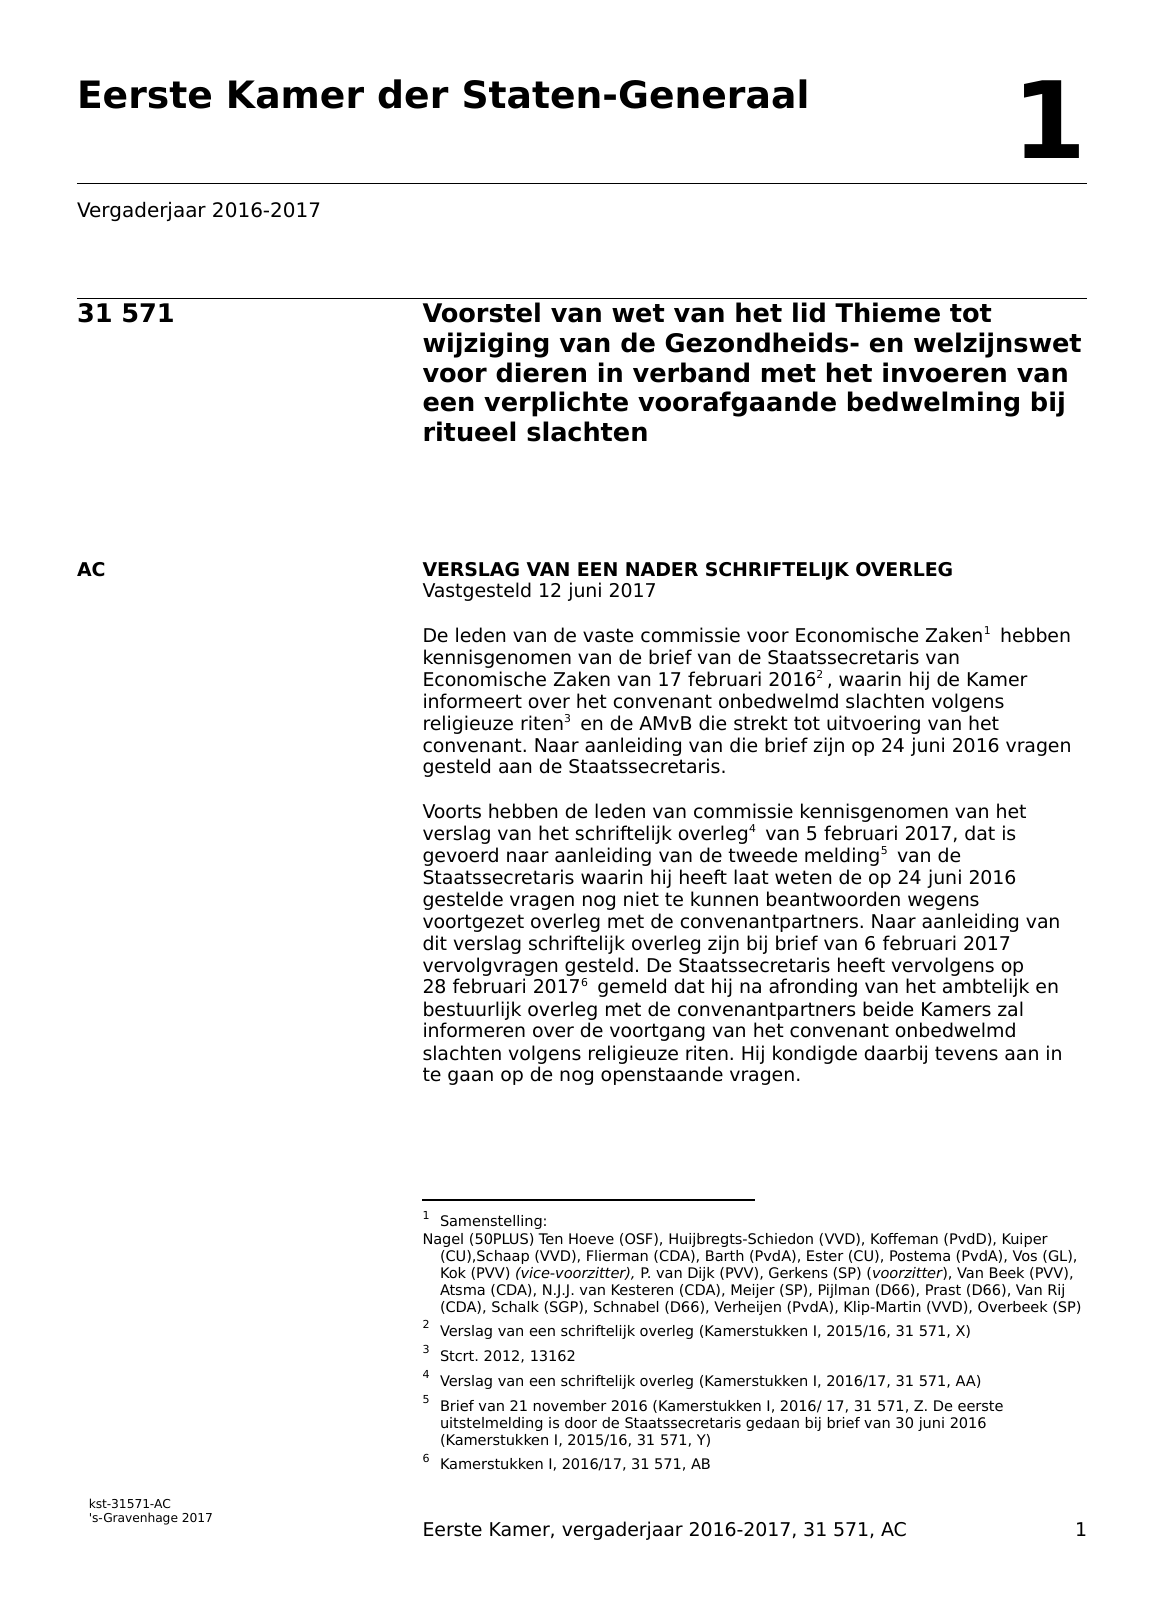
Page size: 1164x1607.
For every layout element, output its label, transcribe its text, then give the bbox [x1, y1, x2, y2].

subtitle 31 571 Voorstel van wet van het lid Thieme tot wijziging van de Gezondheids- en welzijnswet voor dieren in verband met het invoeren van een verplichte voorafgaande bedwelming bij ritueel slachten [77, 299, 1087, 447]
text Samenstelling: [422, 1209, 1087, 1231]
text kst-31571-AC [88, 1497, 323, 1511]
table_cell Vergaderjaar 2016-2017 [77, 184, 1087, 298]
table_header Eerste Kamer der Staten-Generaal [77, 59, 886, 183]
text Voorts hebben de leden van commissie kennisgenomen van het verslag van het schriftelijk overleg van 5 februari 2017, dat is gevoerd naar aanleiding van de tweede melding van de Staatssecretaris waarin hij heeft laat weten de op 24 juni 2016 gestelde vragen nog niet te kunnen beantwoorden wegens voortgezet overleg met de convenantpartners. Naar aanleiding van dit verslag schriftelijk overleg zijn bij brief van 6 februari 2017 vervolgvragen gesteld. De Staatssecretaris heeft vervolgens op 28 februari 2017 gemeld dat hij na afronding van het ambtelijk en bestuurlijk overleg met de convenantpartners beide Kamers zal informeren over de voortgang van het convenant onbedwelmd slachten volgens religieuze riten. Hij kondigde daarbij tevens aan in te gaan op de nog openstaande vragen. [422, 801, 1087, 1086]
text Kamerstukken I, 2016/17, 31 571, AB [422, 1452, 1087, 1474]
text Stcrt. 2012, 13162 [422, 1343, 1087, 1366]
text Vastgesteld 12 juni 2017 [422, 580, 1087, 602]
subtitle AC VERSLAG VAN EEN NADER SCHRIFTELIJK OVERLEG [77, 558, 1087, 580]
text Nagel (50PLUS) Ten Hoeve (OSF), Huijbregts-Schiedon (VVD), Koffeman (PvdD), Kuiper (CU),Schaap (VVD), Flierman (CDA), Barth (PvdA), Ester (CU), Postema (PvdA), Vos (GL), Kok (PVV) (vice-voorzitter), P. van Dijk (PVV), Gerkens (SP) (voorzitter), Van Beek (PVV), Atsma (CDA), N.J.J. van Kesteren (CDA), Meijer (SP), Pijlman (D66), Prast (D66), Van Rij (CDA), Schalk (SGP), Schnabel (D66), Verheijen (PvdA), Klip-Martin (VVD), Overbeek (SP) [422, 1231, 1087, 1316]
text Brief van 21 november 2016 (Kamerstukken I, 2016/ 17, 31 571, Z. De eerste uitstelmelding is door de Staatssecretaris gedaan bij brief van 30 juni 2016 (Kamerstukken I, 2015/16, 31 571, Y) [422, 1393, 1087, 1449]
text Verslag van een schriftelijk overleg (Kamerstukken I, 2015/16, 31 571, X) [422, 1318, 1087, 1341]
table_header 1 [886, 59, 1087, 183]
text Verslag van een schriftelijk overleg (Kamerstukken I, 2016/17, 31 571, AA) [422, 1368, 1087, 1391]
text De leden van de vaste commissie voor Economische Zaken hebben kennisgenomen van de brief van de Staatssecretaris van Economische Zaken van 17 februari 2016, waarin hij de Kamer informeert over het convenant onbedwelmd slachten volgens religieuze riten en de AMvB die strekt tot uitvoering van het convenant. Naar aanleiding van die brief zijn op 24 juni 2016 vragen gesteld aan de Staatssecretaris. [422, 624, 1087, 778]
text 's-Gravenhage 2017 [88, 1511, 323, 1525]
